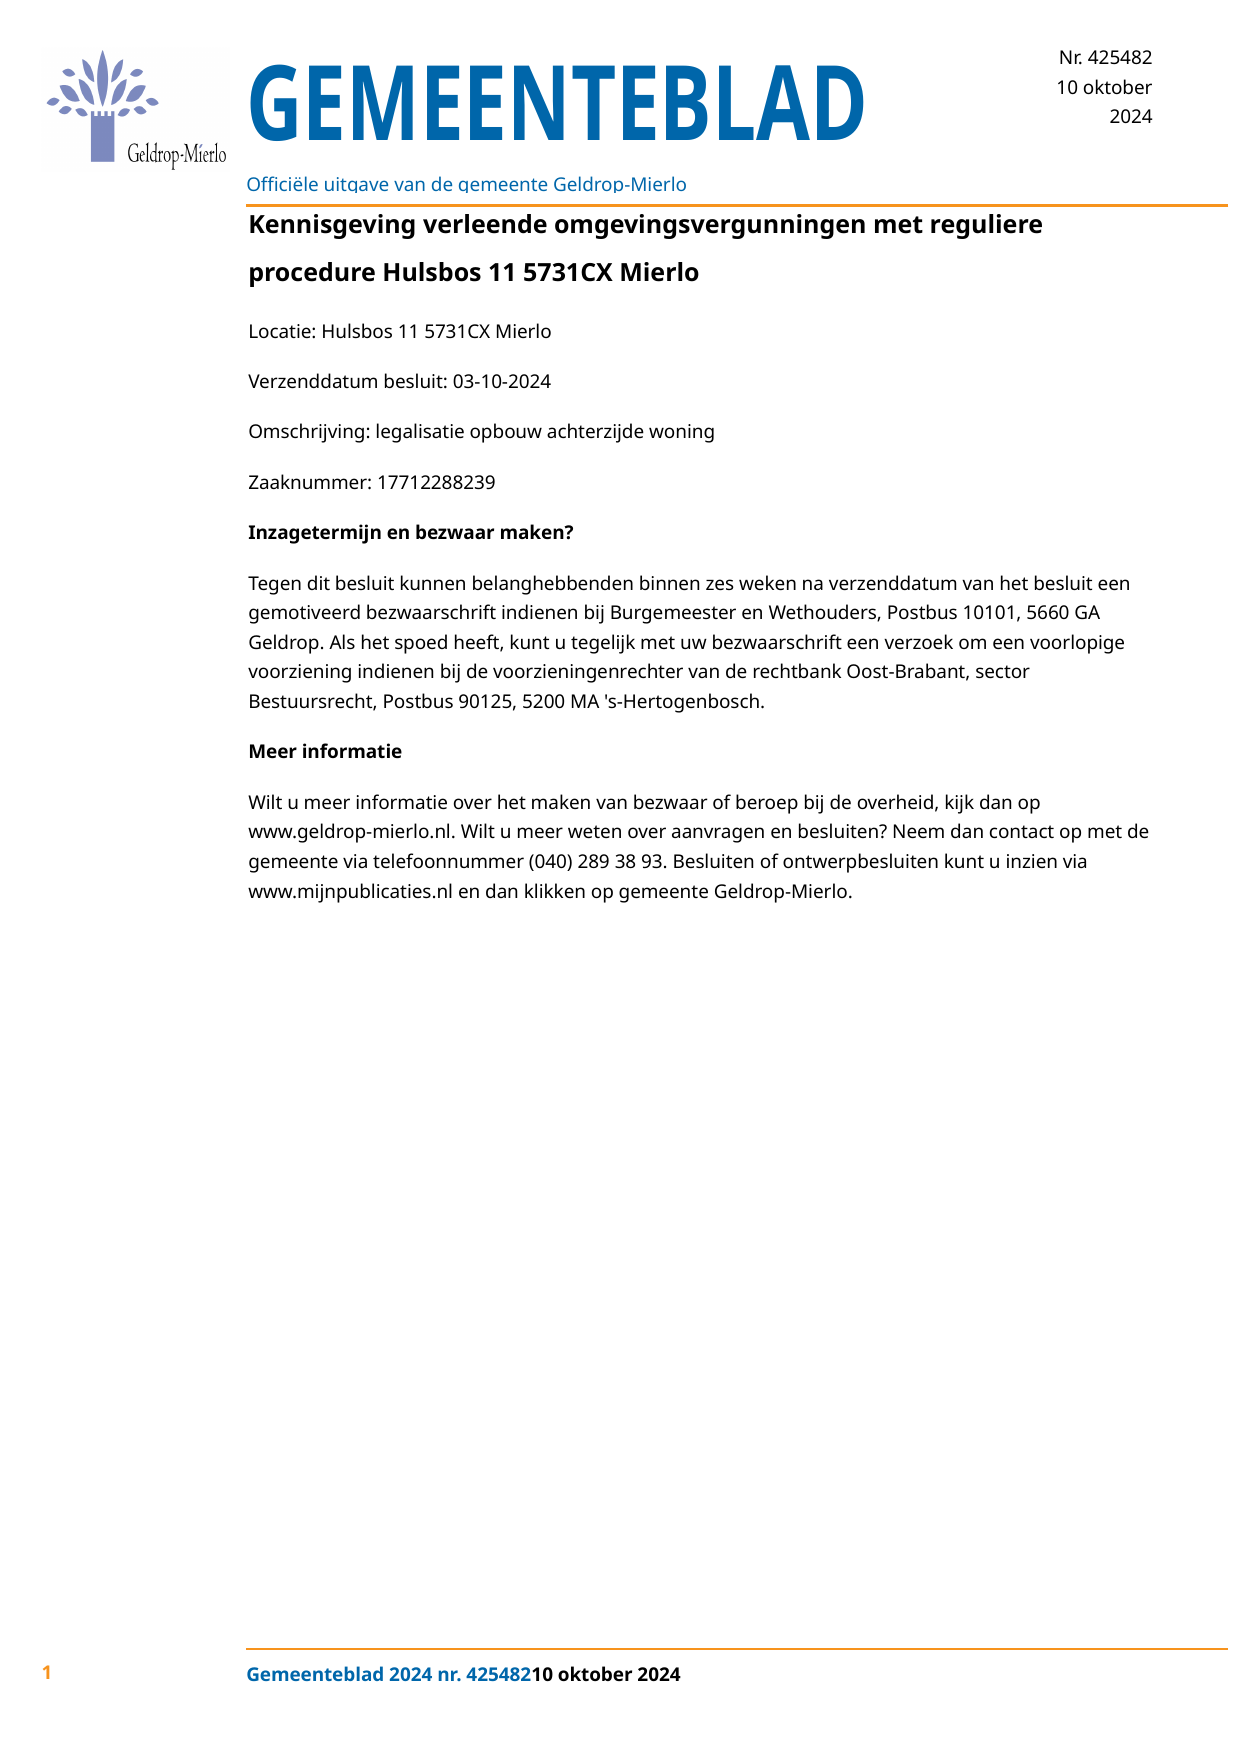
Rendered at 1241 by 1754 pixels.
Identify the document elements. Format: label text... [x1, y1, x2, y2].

text Inzagetermijn en bezwaar maken? [248, 519, 1152, 545]
picture [41, 47, 231, 172]
text Kennisgeving verleende omgevingsvergunningen met reguliere procedure Hulsbos 11 5731CX Mierlo [248, 207, 1152, 288]
text Zaaknummer: 17712288239 [248, 469, 1152, 495]
text Meer informatie [248, 739, 1152, 764]
text Verzenddatum besluit: 03-10-2024 [248, 368, 1152, 394]
text Locatie: Hulsbos 11 5731CX Mierlo [248, 318, 1152, 344]
text Tegen dit besluit kunnen belanghebbenden binnen zes weken na verzenddatum van het besluit een gemotiveerd bezwaarschrift indienen bij Burgemeester en Wethouders, Postbus 10101, 5660 GA Geldrop. Als het spoed heeft, kunt u tegelijk met uw bezwaarschrift een verzoek om een voorlopige voorziening indienen bij de voorzieningenrechter van de rechtbank Oost-Brabant, sector Bestuursrecht, Postbus 90125, 5200 MA 's-Hertogenbosch. [248, 570, 1152, 714]
text Wilt u meer informatie over het maken van bezwaar of beroep bij de overheid, kijk dan op www.geldrop-mierlo.nl. Wilt u meer weten over aanvragen en besluiten? Neem dan contact op met de gemeente via telefoonnummer (040) 289 38 93. Besluiten of ontwerpbesluiten kunt u inzien via www.mijnpublicaties.nl en dan klikken op gemeente Geldrop-Mierlo. [248, 789, 1152, 904]
text Omschrijving: legalisatie opbouw achterzijde woning [248, 419, 1152, 444]
